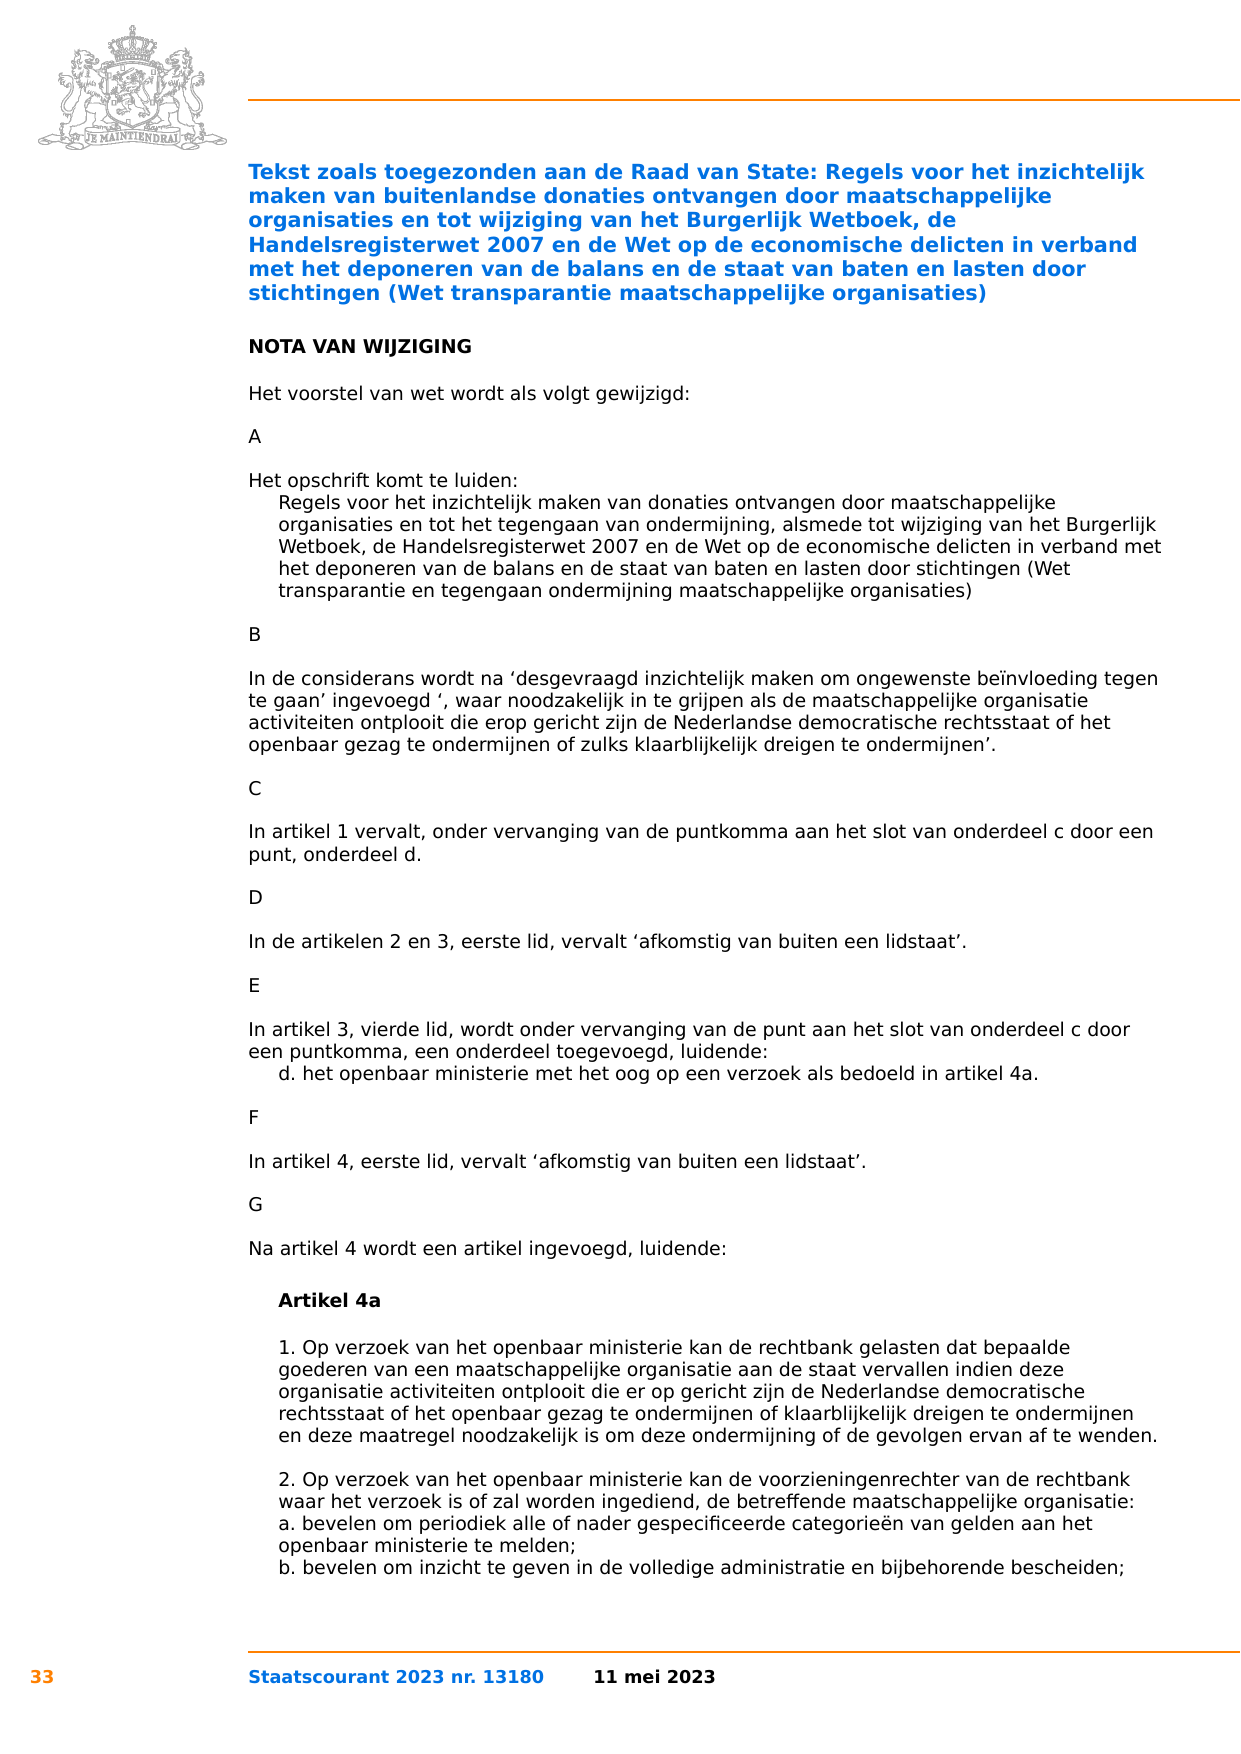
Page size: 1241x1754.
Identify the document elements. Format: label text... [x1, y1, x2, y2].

text A [248, 426, 1163, 448]
text In de considerans wordt na ‘desgevraagd inzichtelijk maken om ongewenste beïnvloeding tegen te gaan’ ingevoegd ‘, waar noodzakelijk in te grijpen als de maatschappelijke organisatie activiteiten ontplooit die erop gericht zijn de Nederlandse democratische rechtsstaat of het openbaar gezag te ondermijnen of zulks klaarblijkelijk dreigen te ondermijnen’. [248, 668, 1163, 756]
text B [248, 624, 1163, 646]
text 1. Op verzoek van het openbaar ministerie kan de rechtbank gelasten dat bepaalde goederen van een maatschappelijke organisatie aan de staat vervallen indien deze organisatie activiteiten ontplooit die er op gericht zijn de Nederlandse democratische rechtsstaat of het openbaar gezag te ondermijnen of klaarblijkelijk dreigen te ondermijnen en deze maatregel noodzakelijk is om deze ondermijning of de gevolgen ervan af te wenden. [278, 1337, 1163, 1447]
text b. bevelen om inzicht te geven in de volledige administratie en bijbehorende bescheiden; [278, 1557, 1163, 1579]
text E [248, 975, 1163, 997]
text In artikel 1 vervalt, onder vervanging van de puntkomma aan het slot van onderdeel c door een punt, onderdeel d. [248, 821, 1163, 865]
text C [248, 778, 1163, 799]
text Na artikel 4 wordt een artikel ingevoegd, luidende: [248, 1238, 1163, 1260]
text a. bevelen om periodiek alle of nader gespecificeerde categorieën van gelden aan het openbaar ministerie te melden; [278, 1513, 1163, 1557]
text Regels voor het inzichtelijk maken van donaties ontvangen door maatschappelijke organisaties en tot het tegengaan van ondermijning, alsmede tot wijziging van het Burgerlijk Wetboek, de Handelsregisterwet 2007 en de Wet op de economische delicten in verband met het deponeren van de balans en de staat van baten en lasten door stichtingen (Wet transparantie en tegengaan ondermijning maatschappelijke organisaties) [278, 492, 1163, 602]
text In artikel 4, eerste lid, vervalt ‘afkomstig van buiten een lidstaat’. [248, 1151, 1163, 1172]
text F [248, 1107, 1163, 1129]
subtitle NOTA VAN WIJZIGING [248, 336, 1163, 357]
text In artikel 3, vierde lid, wordt onder vervanging van de punt aan het slot van onderdeel c door een puntkomma, een onderdeel toegevoegd, luidende: [248, 1019, 1163, 1063]
text 2. Op verzoek van het openbaar ministerie kan de voorzieningenrechter van de rechtbank waar het verzoek is of zal worden ingediend, de betreffende maatschappelijke organisatie: [278, 1469, 1163, 1513]
text Het voorstel van wet wordt als volgt gewijzigd: [248, 382, 1163, 404]
subtitle Tekst zoals toegezonden aan de Raad van State: Regels voor het inzichtelijk maken van buitenlandse donaties ontvangen door maatschappelijke organisaties en tot wijziging van het Burgerlijk Wetboek, de Handelsregisterwet 2007 en de Wet op de economische delicten in verband met het deponeren van de balans en de staat van baten en lasten door stichtingen (Wet transparantie maatschappelijke organisaties) [248, 160, 1163, 306]
text In de artikelen 2 en 3, eerste lid, vervalt ‘afkomstig van buiten een lidstaat’. [248, 931, 1163, 953]
text G [248, 1194, 1163, 1216]
text D [248, 887, 1163, 909]
subtitle Artikel 4a [278, 1290, 1163, 1312]
picture [38, 25, 227, 150]
text Het opschrift komt te luiden: [248, 470, 1163, 492]
text d. het openbaar ministerie met het oog op een verzoek als bedoeld in artikel 4a. [278, 1063, 1163, 1085]
